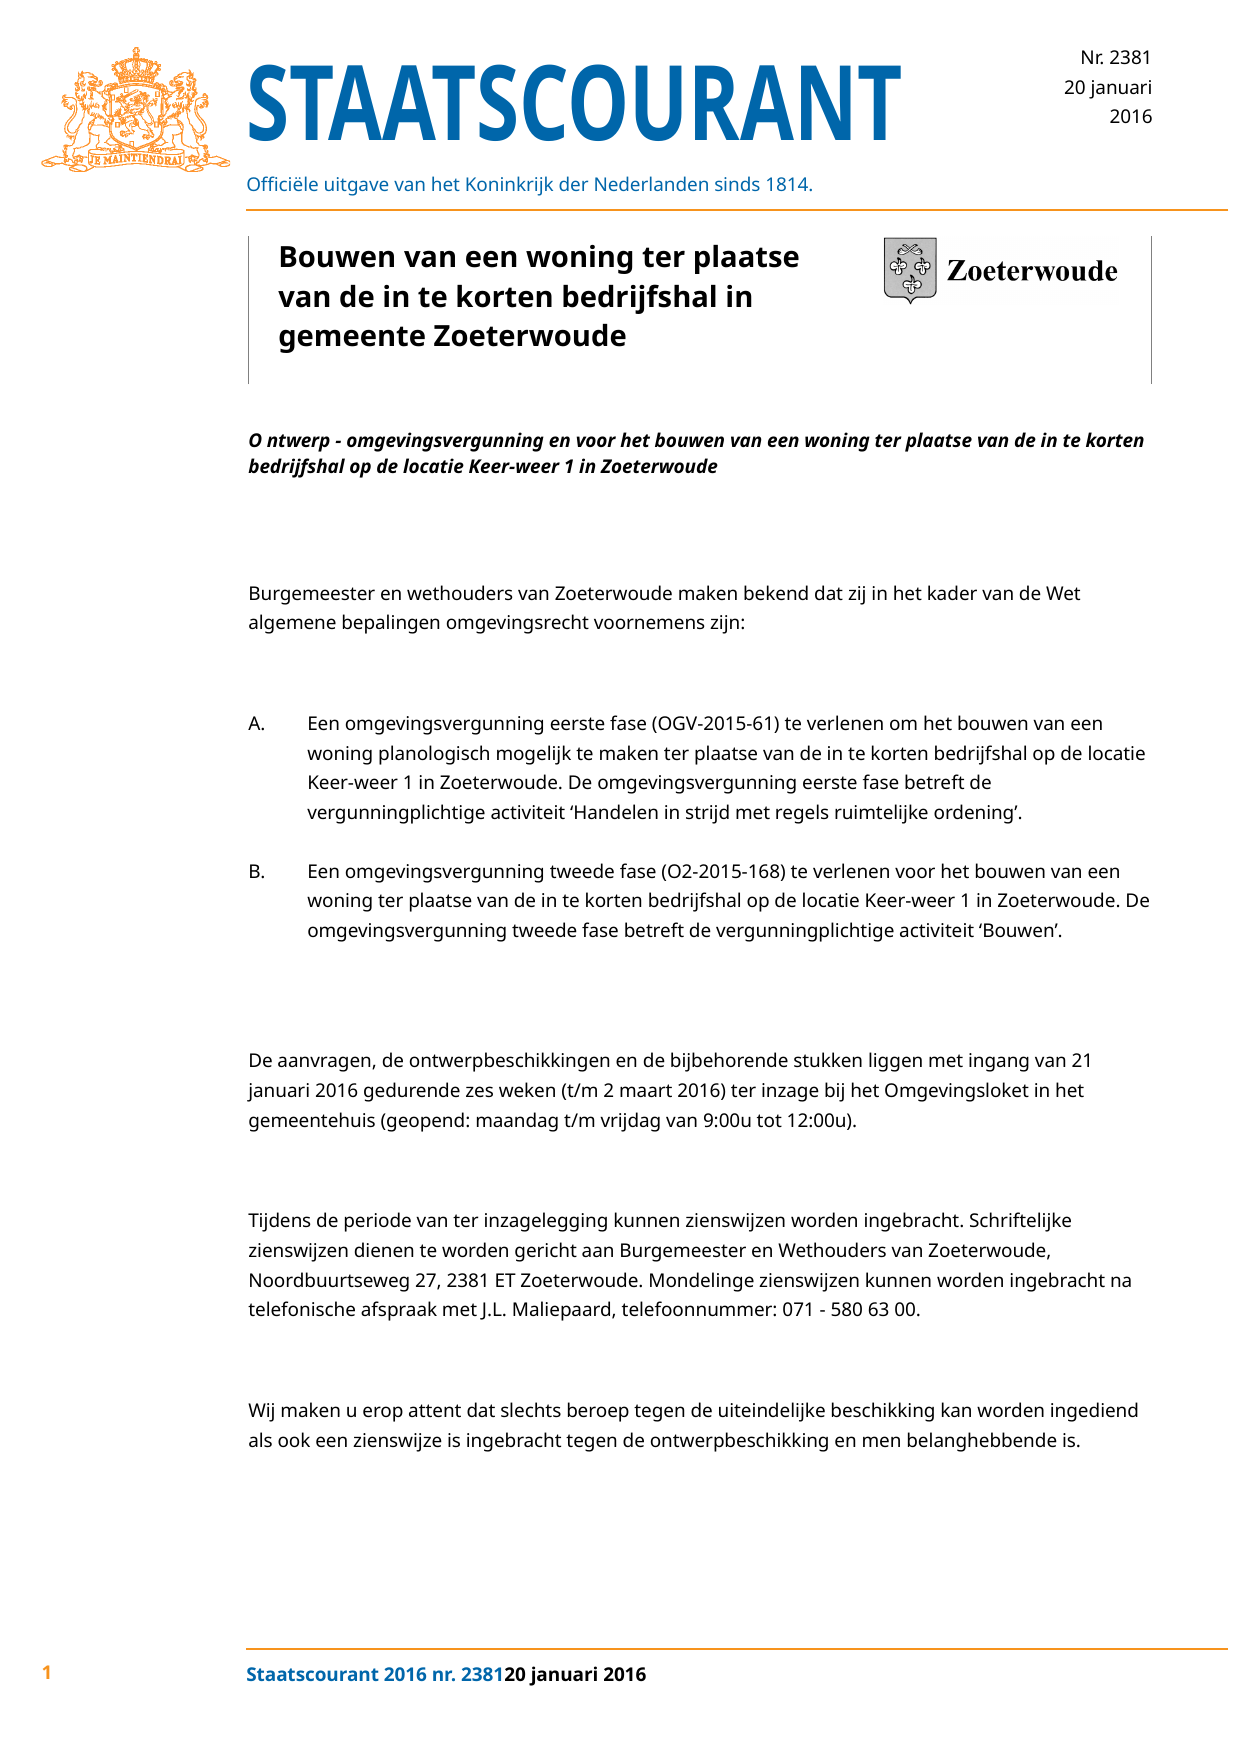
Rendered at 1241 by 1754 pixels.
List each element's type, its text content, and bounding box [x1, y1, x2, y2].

text Burgemeester en wethouders van Zoeterwoude maken bekend dat zij in het kader van de Wet algemene bepalingen omgevingsrecht voornemens zijn: [248, 580, 1152, 635]
table_header Bouwen van een woning ter plaatse van de in te korten bedrijfshal in gemeente Zoeterwoude [249, 236, 850, 384]
list Een omgevingsvergunning eerste fase (OGV-2015-61) te verlenen om het bouwen van een woning planologisch mogelijk te maken ter plaatse van de in te korten bedrijfshal op de locatie Keer-weer 1 in Zoeterwoude. De omgevingsvergunning eerste fase betreft de vergunningplichtige activiteit ‘Handelen in strijd met regels ruimtelijke ordening’. [248, 710, 1152, 825]
table_header [850, 236, 1151, 384]
picture [882, 236, 1119, 305]
text De aanvragen, de ontwerpbeschikkingen en de bijbehorende stukken liggen met ingang van 21 januari 2016 gedurende zes weken (t/m 2 maart 2016) ter inzage bij het Omgevingsloket in het gemeentehuis (geopend: maandag t/m vrijdag van 9:00u tot 12:00u). [248, 1048, 1152, 1133]
text O ntwerp - omgevingsvergunning en voor het bouwen van een woning ter plaatse van de in te korten bedrijfshal op de locatie Keer-weer 1 in Zoeterwoude [248, 427, 1152, 479]
picture [41, 47, 231, 172]
text Tijdens de periode van ter inzagelegging kunnen zienswijzen worden ingebracht. Schriftelijke zienswijzen dienen te worden gericht aan Burgemeester en Wethouders van Zoeterwoude, Noordbuurtseweg 27, 2381 ET Zoeterwoude. Mondelinge zienswijzen kunnen worden ingebracht na telefonische afspraak met J.L. Maliepaard, telefoonnummer: 071 - 580 63 00. [248, 1208, 1152, 1322]
list Een omgevingsvergunning tweede fase (O2-2015-168) te verlenen voor het bouwen van een woning ter plaatse van de in te korten bedrijfshal op de locatie Keer-weer 1 in Zoeterwoude. De omgevingsvergunning tweede fase betreft de vergunningplichtige activiteit ‘Bouwen’. [248, 858, 1152, 943]
text Wij maken u erop attent dat slechts beroep tegen de uiteindelijke beschikking kan worden ingediend als ook een zienswijze is ingebracht tegen de ontwerpbeschikking en men belanghebbende is. [248, 1397, 1152, 1453]
